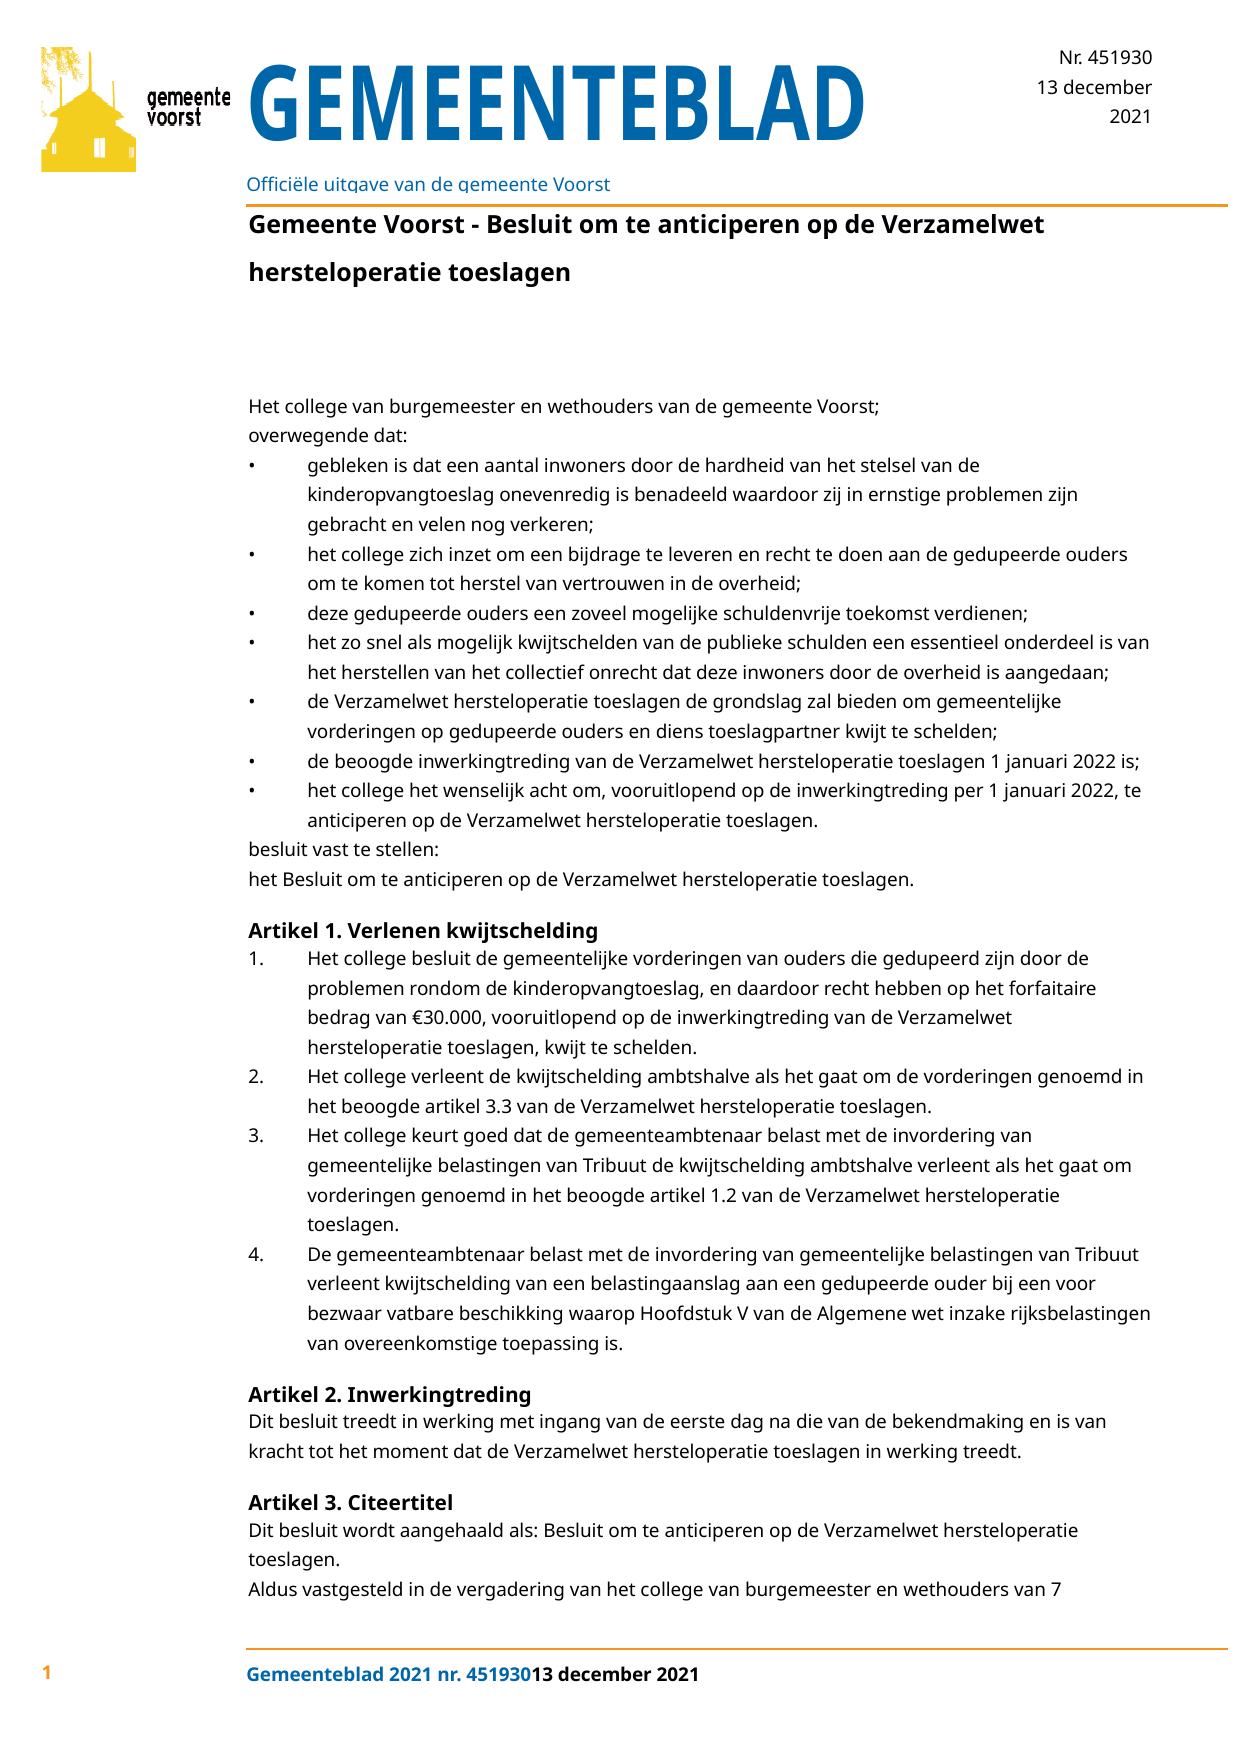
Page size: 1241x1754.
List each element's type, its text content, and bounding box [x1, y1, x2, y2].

text besluit vast te stellen: [248, 837, 1152, 862]
list Het college verleent de kwijtschelding ambtshalve als het gaat om de vorderingen genoemd in het beoogde artikel 3.3 van de Verzamelwet hersteloperatie toeslagen. [248, 1063, 1152, 1119]
text Dit besluit treedt in werking met ingang van de eerste dag na die van de bekendmaking en is van kracht tot het moment dat de Verzamelwet hersteloperatie toeslagen in werking treedt. [248, 1408, 1152, 1464]
text Gemeente Voorst - Besluit om te anticiperen op de Verzamelwet hersteloperatie toeslagen [248, 207, 1152, 288]
text Het college van burgemeester en wethouders van de gemeente Voorst; [248, 393, 1152, 419]
list het college zich inzet om een bijdrage te leveren en recht te doen aan de gedupeerde ouders om te komen tot herstel van vertrouwen in de overheid; [248, 541, 1152, 596]
text Artikel 2. Inwerkingtreding [248, 1380, 1152, 1408]
text Aldus vastgesteld in de vergadering van het college van burgemeester en wethouders van 7 [248, 1576, 1152, 1602]
list het zo snel als mogelijk kwijtschelden van de publieke schulden een essentieel onderdeel is van het herstellen van het collectief onrecht dat deze inwoners door de overheid is aangedaan; [248, 629, 1152, 685]
list het college het wenselijk acht om, vooruitlopend op de inwerkingtreding per 1 januari 2022, te anticiperen op de Verzamelwet hersteloperatie toeslagen. [248, 777, 1152, 833]
list Het college keurt goed dat de gemeenteambtenaar belast met de invordering van gemeentelijke belastingen van Tribuut de kwijtschelding ambtshalve verleent als het gaat om vorderingen genoemd in het beoogde artikel 1.2 van de Verzamelwet hersteloperatie toeslagen. [248, 1123, 1152, 1237]
list De gemeenteambtenaar belast met de invordering van gemeentelijke belastingen van Tribuut verleent kwijtschelding van een belastingaanslag aan een gedupeerde ouder bij een voor bezwaar vatbare beschikking waarop Hoofdstuk V van de Algemene wet inzake rijksbelastingen van overeenkomstige toepassing is. [248, 1241, 1152, 1355]
picture [41, 47, 231, 172]
text overwegende dat: [248, 422, 1152, 448]
text Dit besluit wordt aangehaald als: Besluit om te anticiperen op de Verzamelwet hersteloperatie toeslagen. [248, 1517, 1152, 1572]
text Artikel 3. Citeertitel [248, 1488, 1152, 1517]
text Artikel 1. Verlenen kwijtschelding [248, 917, 1152, 945]
list deze gedupeerde ouders een zoveel mogelijke schuldenvrije toekomst verdienen; [248, 600, 1152, 626]
list gebleken is dat een aantal inwoners door de hardheid van het stelsel van de kinderopvangtoeslag onevenredig is benadeeld waardoor zij in ernstige problemen zijn gebracht en velen nog verkeren; [248, 452, 1152, 537]
list Het college besluit de gemeentelijke vorderingen van ouders die gedupeerd zijn door de problemen rondom de kinderopvangtoeslag, en daardoor recht hebben op het forfaitaire bedrag van €30.000, vooruitlopend op de inwerkingtreding van de Verzamelwet hersteloperatie toeslagen, kwijt te schelden. [248, 945, 1152, 1059]
list de Verzamelwet hersteloperatie toeslagen de grondslag zal bieden om gemeentelijke vorderingen op gedupeerde ouders en diens toeslagpartner kwijt te schelden; [248, 689, 1152, 744]
list de beoogde inwerkingtreding van de Verzamelwet hersteloperatie toeslagen 1 januari 2022 is; [248, 748, 1152, 774]
text het Besluit om te anticiperen op de Verzamelwet hersteloperatie toeslagen. [248, 866, 1152, 892]
